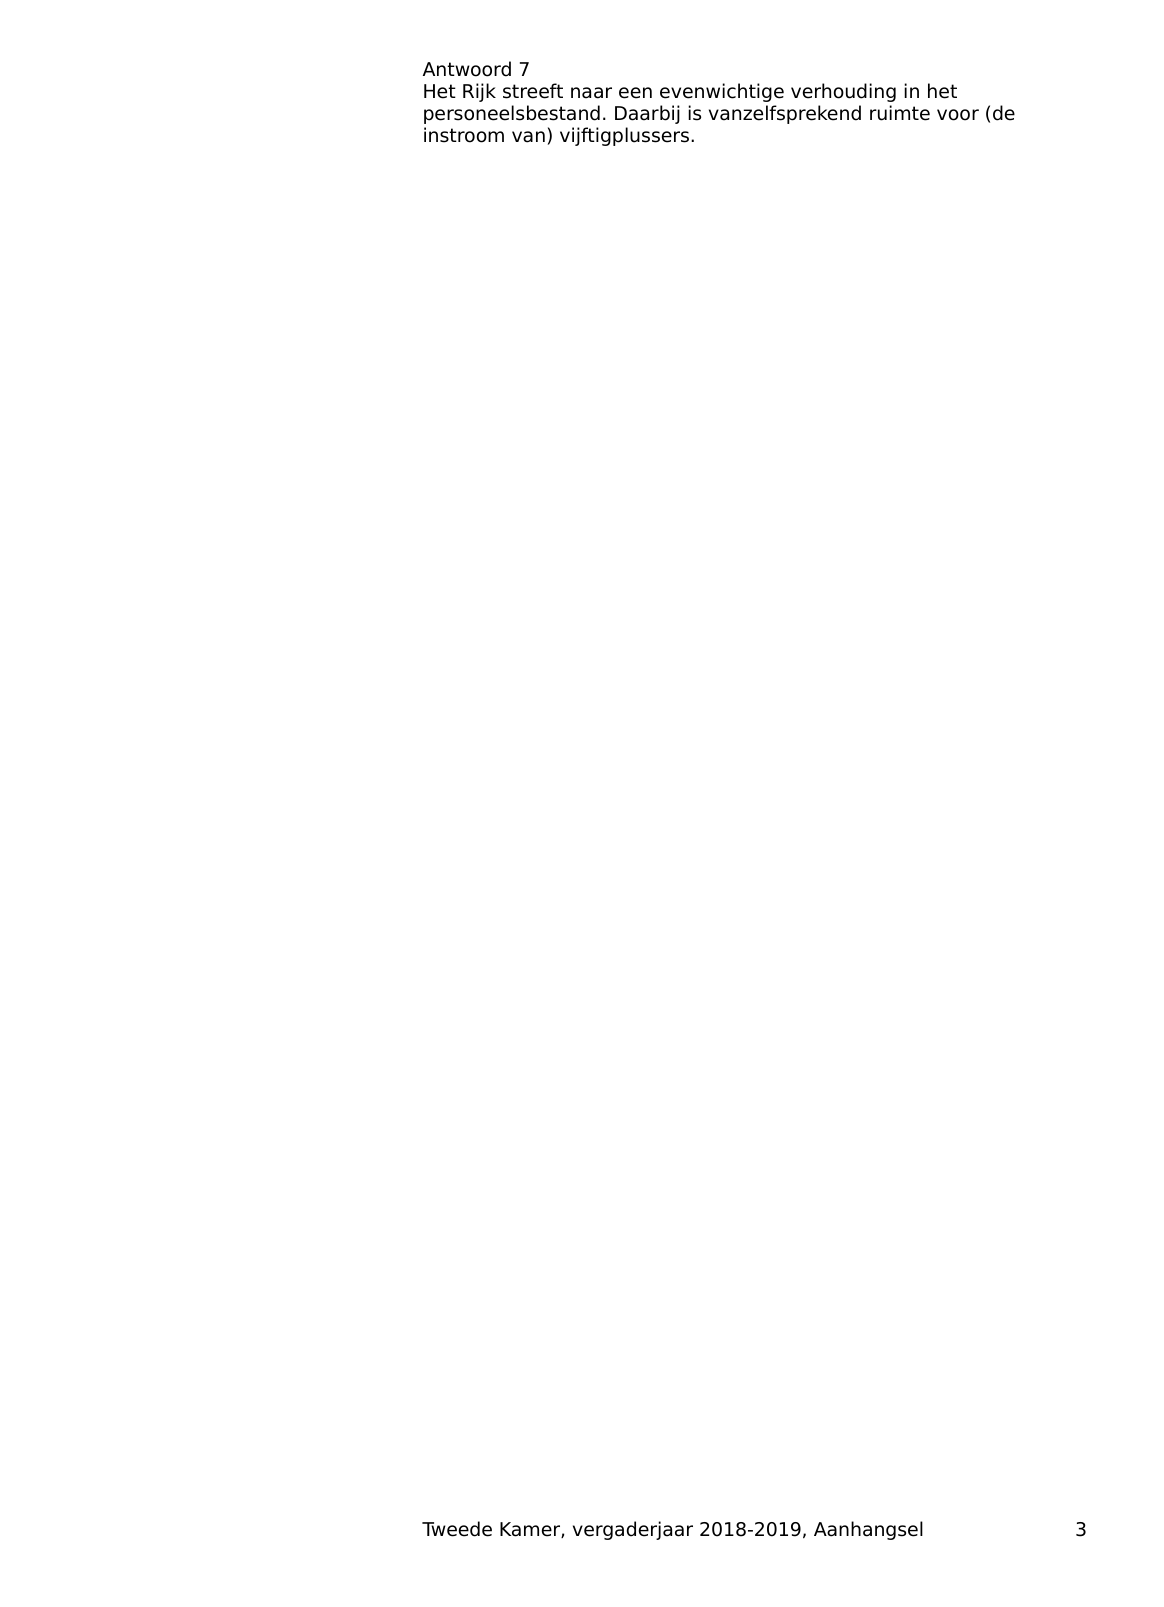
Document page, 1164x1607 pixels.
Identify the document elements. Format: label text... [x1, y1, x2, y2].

text Antwoord 7 [422, 59, 1087, 81]
text Het Rijk streeft naar een evenwichtige verhouding in het personeelsbestand. Daarbij is vanzelfsprekend ruimte voor (de instroom van) vijftigplussers. [422, 81, 1087, 147]
